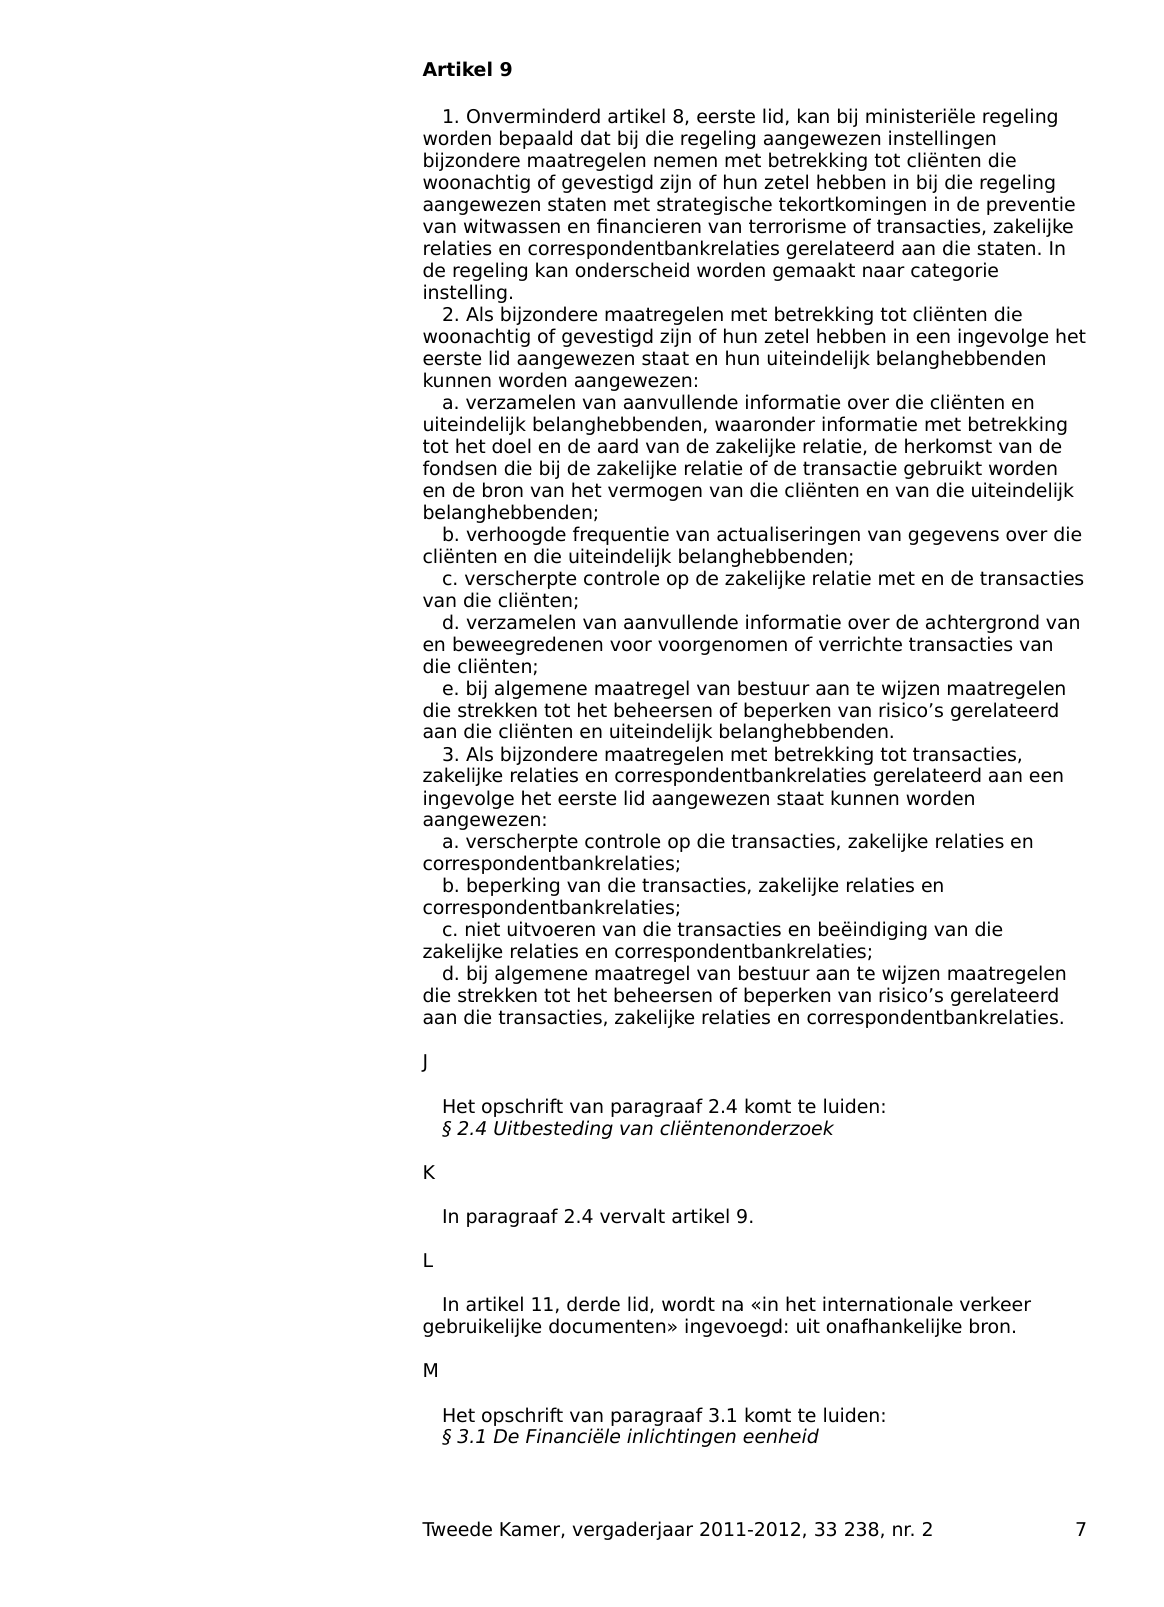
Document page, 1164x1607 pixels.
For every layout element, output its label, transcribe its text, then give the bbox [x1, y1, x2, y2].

text L [422, 1250, 1087, 1272]
text c. niet uitvoeren van die transacties en beëindiging van die zakelijke relaties en correspondentbankrelaties; [422, 919, 1087, 963]
text In paragraaf 2.4 vervalt artikel 9. [422, 1206, 1087, 1228]
text c. verscherpte controle op de zakelijke relatie met en de transacties van die cliënten; [422, 568, 1087, 612]
text a. verscherpte controle op die transacties, zakelijke relaties en correspondentbankrelaties; [422, 831, 1087, 875]
text 2. Als bijzondere maatregelen met betrekking tot cliënten die woonachtig of gevestigd zijn of hun zetel hebben in een ingevolge het eerste lid aangewezen staat en hun uiteindelijk belanghebbenden kunnen worden aangewezen: [422, 304, 1087, 392]
text b. beperking van die transacties, zakelijke relaties en correspondentbankrelaties; [422, 875, 1087, 919]
text d. verzamelen van aanvullende informatie over de achtergrond van en beweegredenen voor voorgenomen of verrichte transacties van die cliënten; [422, 612, 1087, 677]
text e. bij algemene maatregel van bestuur aan te wijzen maatregelen die strekken tot het beheersen of beperken van risico’s gerelateerd aan die cliënten en uiteindelijk belanghebbenden. [422, 677, 1087, 743]
subtitle Artikel 9 [422, 59, 1087, 81]
text 1. Onverminderd artikel 8, eerste lid, kan bij ministeriële regeling worden bepaald dat bij die regeling aangewezen instellingen bijzondere maatregelen nemen met betrekking tot cliënten die woonachtig of gevestigd zijn of hun zetel hebben in bij die regeling aangewezen staten met strategische tekortkomingen in de preventie van witwassen en financieren van terrorisme of transacties, zakelijke relaties en correspondentbankrelaties gerelateerd aan die staten. In de regeling kan onderscheid worden gemaakt naar categorie instelling. [422, 106, 1087, 304]
text b. verhoogde frequentie van actualiseringen van gegevens over die cliënten en die uiteindelijk belanghebbenden; [422, 524, 1087, 568]
text Het opschrift van paragraaf 3.1 komt te luiden: [422, 1404, 1087, 1426]
text J [422, 1051, 1087, 1073]
text M [422, 1360, 1087, 1382]
text § 2.4 Uitbesteding van cliëntenonderzoek [422, 1117, 1087, 1139]
text 3. Als bijzondere maatregelen met betrekking tot transacties, zakelijke relaties en correspondentbankrelaties gerelateerd aan een ingevolge het eerste lid aangewezen staat kunnen worden aangewezen: [422, 743, 1087, 831]
text § 3.1 De Financiële inlichtingen eenheid [422, 1426, 1087, 1448]
text a. verzamelen van aanvullende informatie over die cliënten en uiteindelijk belanghebbenden, waaronder informatie met betrekking tot het doel en de aard van de zakelijke relatie, de herkomst van de fondsen die bij de zakelijke relatie of de transactie gebruikt worden en de bron van het vermogen van die cliënten en van die uiteindelijk belanghebbenden; [422, 392, 1087, 524]
text In artikel 11, derde lid, wordt na «in het internationale verkeer gebruikelijke documenten» ingevoegd: uit onafhankelijke bron. [422, 1294, 1087, 1338]
text Het opschrift van paragraaf 2.4 komt te luiden: [422, 1096, 1087, 1117]
text K [422, 1162, 1087, 1184]
text d. bij algemene maatregel van bestuur aan te wijzen maatregelen die strekken tot het beheersen of beperken van risico’s gerelateerd aan die transacties, zakelijke relaties en correspondentbankrelaties. [422, 963, 1087, 1029]
